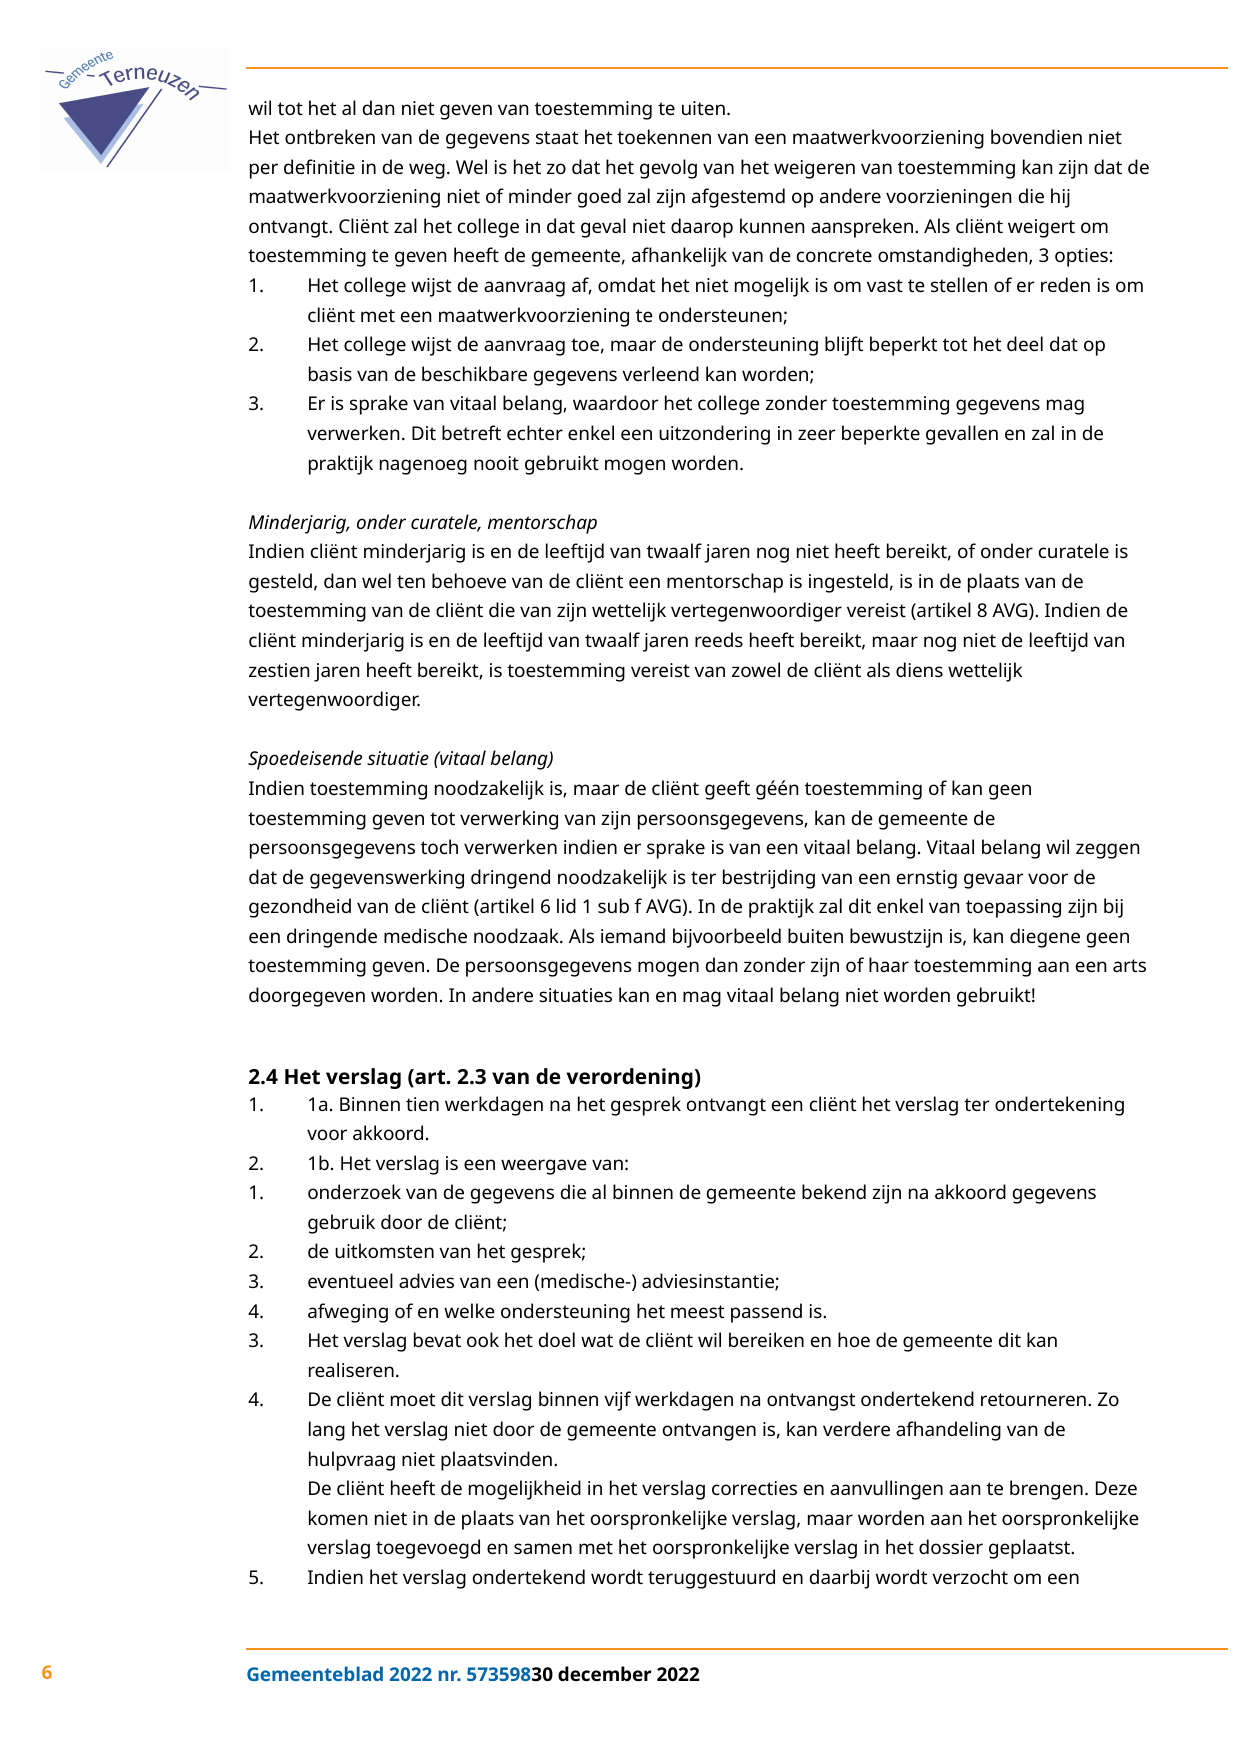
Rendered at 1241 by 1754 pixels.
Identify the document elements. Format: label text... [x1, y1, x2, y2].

list De cliënt heeft de mogelijkheid in het verslag correcties en aanvullingen aan te brengen. Deze komen niet in de plaats van het oorspronkelijke verslag, maar worden aan het oorspronkelijke verslag toegevoegd en samen met het oorspronkelijke verslag in het dossier geplaatst. [248, 1475, 1152, 1560]
text Minderjarig, onder curatele, mentorschap [248, 509, 1152, 535]
list 1b. Het verslag is een weergave van: [248, 1150, 1152, 1176]
text wil tot het al dan niet geven van toestemming te uiten. [248, 95, 1152, 121]
list Het college wijst de aanvraag af, omdat het niet mogelijk is om vast te stellen of er reden is om cliënt met een maatwerkvoorziening te ondersteunen; [248, 272, 1152, 328]
list Het verslag bevat ook het doel wat de cliënt wil bereiken en hoe de gemeente dit kan realiseren. [248, 1327, 1152, 1383]
list onderzoek van de gegevens die al binnen de gemeente bekend zijn na akkoord gegevens gebruik door de cliënt; [248, 1179, 1152, 1235]
picture [41, 47, 231, 172]
text 2.4 Het verslag (art. 2.3 van de verordening) [248, 1062, 1152, 1091]
list Indien het verslag ondertekend wordt teruggestuurd en daarbij wordt verzocht om een [248, 1564, 1152, 1590]
list Het college wijst de aanvraag toe, maar de ondersteuning blijft beperkt tot het deel dat op basis van de beschikbare gegevens verleend kan worden; [248, 331, 1152, 387]
list afweging of en welke ondersteuning het meest passend is. [248, 1298, 1152, 1323]
text Indien cliënt minderjarig is en de leeftijd van twaalf jaren nog niet heeft bereikt, of onder curatele is gesteld, dan wel ten behoeve van de cliënt een mentorschap is ingesteld, is in de plaats van de toestemming van de cliënt die van zijn wettelijk vertegenwoordiger vereist (artikel 8 AVG). Indien de cliënt minderjarig is en de leeftijd van twaalf jaren reeds heeft bereikt, maar nog niet de leeftijd van zestien jaren heeft bereikt, is toestemming vereist van zowel de cliënt als diens wettelijk vertegenwoordiger. [248, 538, 1152, 712]
list Er is sprake van vitaal belang, waardoor het college zonder toestemming gegevens mag verwerken. Dit betreft echter enkel een uitzondering in zeer beperkte gevallen en zal in de praktijk nagenoeg nooit gebruikt mogen worden. [248, 391, 1152, 476]
text Het ontbreken van de gegevens staat het toekennen van een maatwerkvoorziening bovendien niet per definitie in de weg. Wel is het zo dat het gevolg van het weigeren van toestemming kan zijn dat de maatwerkvoorziening niet of minder goed zal zijn afgestemd op andere voorzieningen die hij ontvangt. Cliënt zal het college in dat geval niet daarop kunnen aanspreken. Als cliënt weigert om toestemming te geven heeft de gemeente, afhankelijk van de concrete omstandigheden, 3 opties: [248, 124, 1152, 268]
list eventueel advies van een (medische-) adviesinstantie; [248, 1268, 1152, 1294]
list 1a. Binnen tien werkdagen na het gesprek ontvangt een cliënt het verslag ter ondertekening voor akkoord. [248, 1091, 1152, 1146]
text Spoedeisende situatie (vitaal belang) [248, 746, 1152, 771]
list De cliënt moet dit verslag binnen vijf werkdagen na ontvangst ondertekend retourneren. Zo lang het verslag niet door de gemeente ontvangen is, kan verdere afhandeling van de hulpvraag niet plaatsvinden. [248, 1387, 1152, 1471]
list de uitkomsten van het gesprek; [248, 1239, 1152, 1264]
text Indien toestemming noodzakelijk is, maar de cliënt geeft géén toestemming of kan geen toestemming geven tot verwerking van zijn persoonsgegevens, kan de gemeente de persoonsgegevens toch verwerken indien er sprake is van een vitaal belang. Vitaal belang wil zeggen dat de gegevenswerking dringend noodzakelijk is ter bestrijding van een ernstig gevaar voor de gezondheid van de cliënt (artikel 6 lid 1 sub f AVG). In de praktijk zal dit enkel van toepassing zijn bij een dringende medische noodzaak. Als iemand bijvoorbeeld buiten bewustzijn is, kan diegene geen toestemming geven. De persoonsgegevens mogen dan zonder zijn of haar toestemming aan een arts doorgegeven worden. In andere situaties kan en mag vitaal belang niet worden gebruikt! [248, 775, 1152, 1008]
